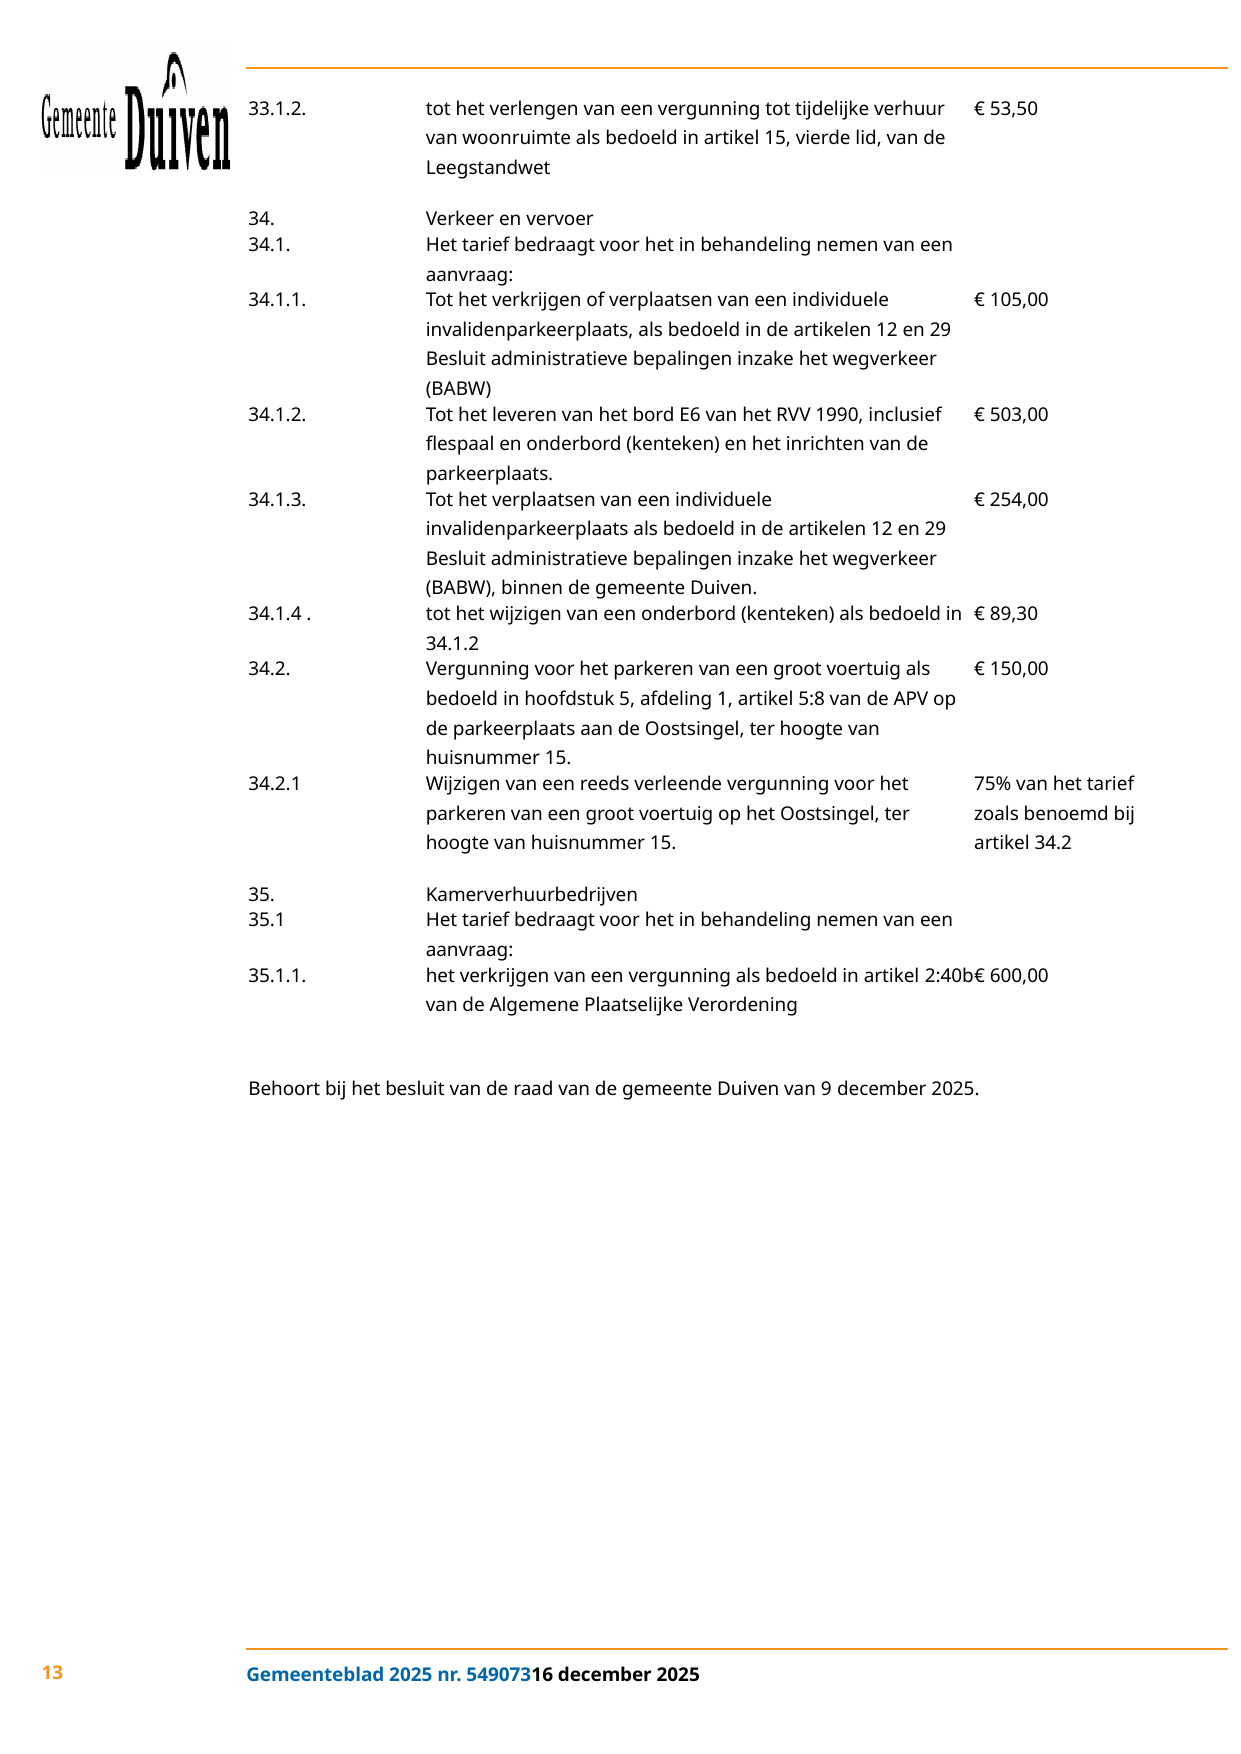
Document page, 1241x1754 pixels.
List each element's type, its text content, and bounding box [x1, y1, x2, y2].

table_cell 34.1.3. [248, 486, 426, 600]
table_cell € 53,50 [974, 95, 1152, 180]
table_cell 35.1.1. [248, 962, 426, 1017]
table_cell 75% van het tarief zoals benoemd bij artikel 34.2 [974, 770, 1152, 855]
table_cell 34.1. [248, 231, 426, 286]
table_cell Verkeer en vervoer [426, 205, 974, 231]
table_cell [974, 1017, 1152, 1043]
table_cell Het tarief bedraagt voor het in behandeling nemen van een aanvraag: [426, 906, 974, 962]
table_cell Tot het leveren van het bord E6 van het RVV 1990, inclusief flespaal en onderbord (kenteken) en het inrichten van de parkeerplaats. [426, 401, 974, 486]
table_cell 34.1.2. [248, 401, 426, 486]
table_cell Kamerverhuurbedrijven [426, 881, 974, 906]
table_cell € 600,00 [974, 962, 1152, 1017]
table_cell [248, 180, 426, 205]
table_cell 34.2.1 [248, 770, 426, 855]
table_cell [248, 1017, 426, 1043]
table_cell 34.1.4 . [248, 600, 426, 656]
table_cell [426, 855, 974, 881]
table_cell Tot het verplaatsen van een individuele invalidenparkeerplaats als bedoeld in de artikelen 12 en 29 Besluit administratieve bepalingen inzake het wegverkeer (BABW), binnen de gemeente Duiven. [426, 486, 974, 600]
table_cell Wijzigen van een reeds verleende vergunning voor het parkeren van een groot voertuig op het Oostsingel, ter hoogte van huisnummer 15. [426, 770, 974, 855]
table_cell € 150,00 [974, 656, 1152, 770]
table_cell [248, 855, 426, 881]
table_cell 35.1 [248, 906, 426, 962]
table_cell 34.2. [248, 656, 426, 770]
table_cell 34.1.1. [248, 286, 426, 401]
table_cell 33.1.2. [248, 95, 426, 180]
table_cell € 89,30 [974, 600, 1152, 656]
table_cell [974, 906, 1152, 962]
table_cell [974, 231, 1152, 286]
table_cell tot het wijzigen van een onderbord (kenteken) als bedoeld in 34.1.2 [426, 600, 974, 656]
table_cell Tot het verkrijgen of verplaatsen van een individuele invalidenparkeerplaats, als bedoeld in de artikelen 12 en 29 Besluit administratieve bepalingen inzake het wegverkeer (BABW) [426, 286, 974, 401]
table_cell 35. [248, 881, 426, 906]
table_cell € 254,00 [974, 486, 1152, 600]
table_cell [426, 1017, 974, 1043]
table_cell [974, 855, 1152, 881]
table_cell [974, 881, 1152, 906]
table_cell € 105,00 [974, 286, 1152, 401]
table_cell 34. [248, 205, 426, 231]
table_cell [974, 180, 1152, 205]
picture [41, 47, 231, 172]
table_cell tot het verlengen van een vergunning tot tijdelijke verhuur van woonruimte als bedoeld in artikel 15, vierde lid, van de Leegstandwet [426, 95, 974, 180]
table_cell het verkrijgen van een vergunning als bedoeld in artikel 2:40b van de Algemene Plaatselijke Verordening [426, 962, 974, 1017]
table_cell Vergunning voor het parkeren van een groot voertuig als bedoeld in hoofdstuk 5, afdeling 1, artikel 5:8 van de APV op de parkeerplaats aan de Oostsingel, ter hoogte van huisnummer 15. [426, 656, 974, 770]
table_cell € 503,00 [974, 401, 1152, 486]
table_cell [426, 180, 974, 205]
text Behoort bij het besluit van de raad van de gemeente Duiven van 9 december 2025. [248, 1076, 1152, 1101]
table_cell Het tarief bedraagt voor het in behandeling nemen van een aanvraag: [426, 231, 974, 286]
table_cell [974, 205, 1152, 231]
